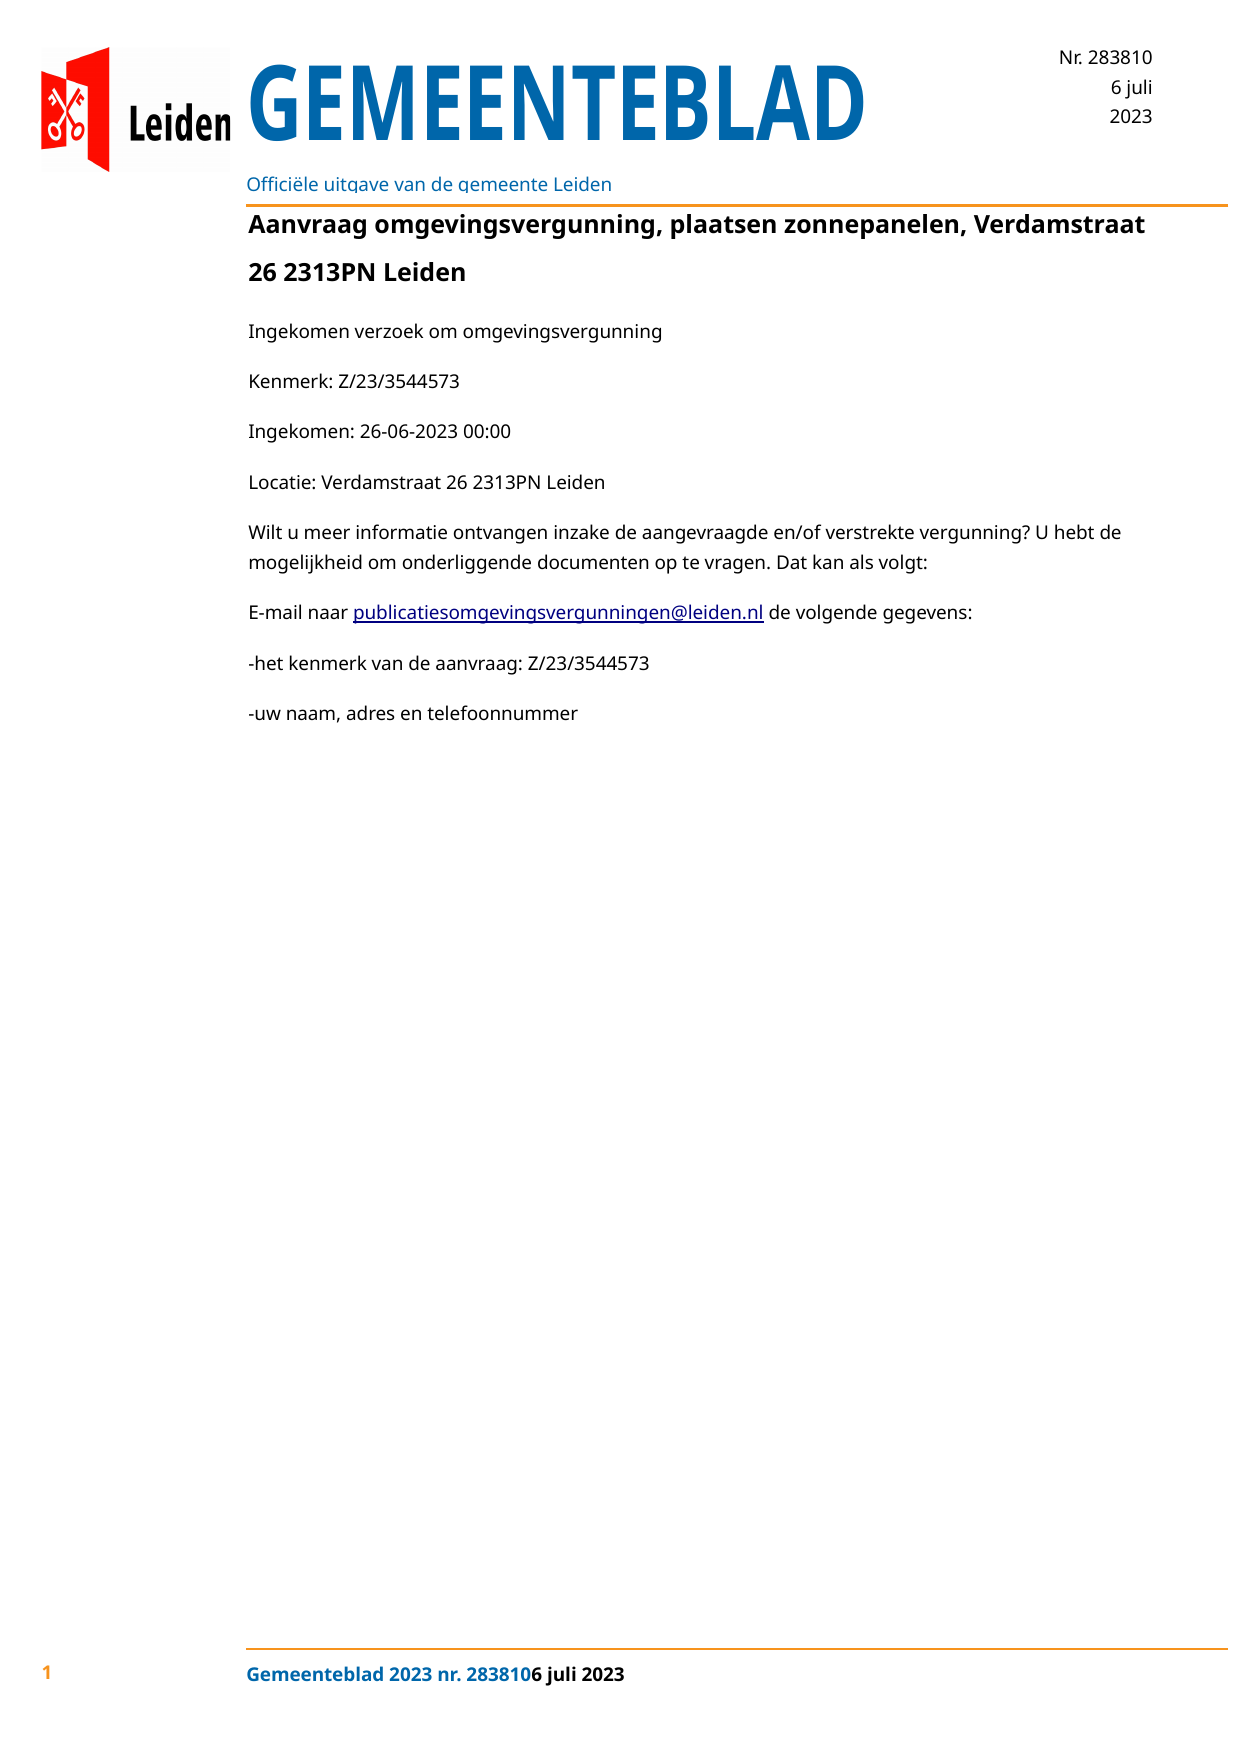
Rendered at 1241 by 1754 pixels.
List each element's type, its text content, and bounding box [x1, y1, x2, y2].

text Aanvraag omgevingsvergunning, plaatsen zonnepanelen, Verdamstraat 26 2313PN Leiden [248, 207, 1152, 288]
text Locatie: Verdamstraat 26 2313PN Leiden [248, 469, 1152, 495]
text E-mail naar publicatiesomgevingsvergunningen@leiden.nl de volgende gegevens: [248, 599, 1152, 625]
text -uw naam, adres en telefoonnummer [248, 700, 1152, 726]
text Ingekomen verzoek om omgevingsvergunning [248, 318, 1152, 344]
text -het kenmerk van de aanvraag: Z/23/3544573 [248, 650, 1152, 676]
text Kenmerk: Z/23/3544573 [248, 368, 1152, 394]
picture [41, 47, 231, 172]
text Ingekomen: 26-06-2023 00:00 [248, 419, 1152, 444]
text Wilt u meer informatie ontvangen inzake de aangevraagde en/of verstrekte vergunning? U hebt de mogelijkheid om onderliggende documenten op te vragen. Dat kan als volgt: [248, 519, 1152, 575]
